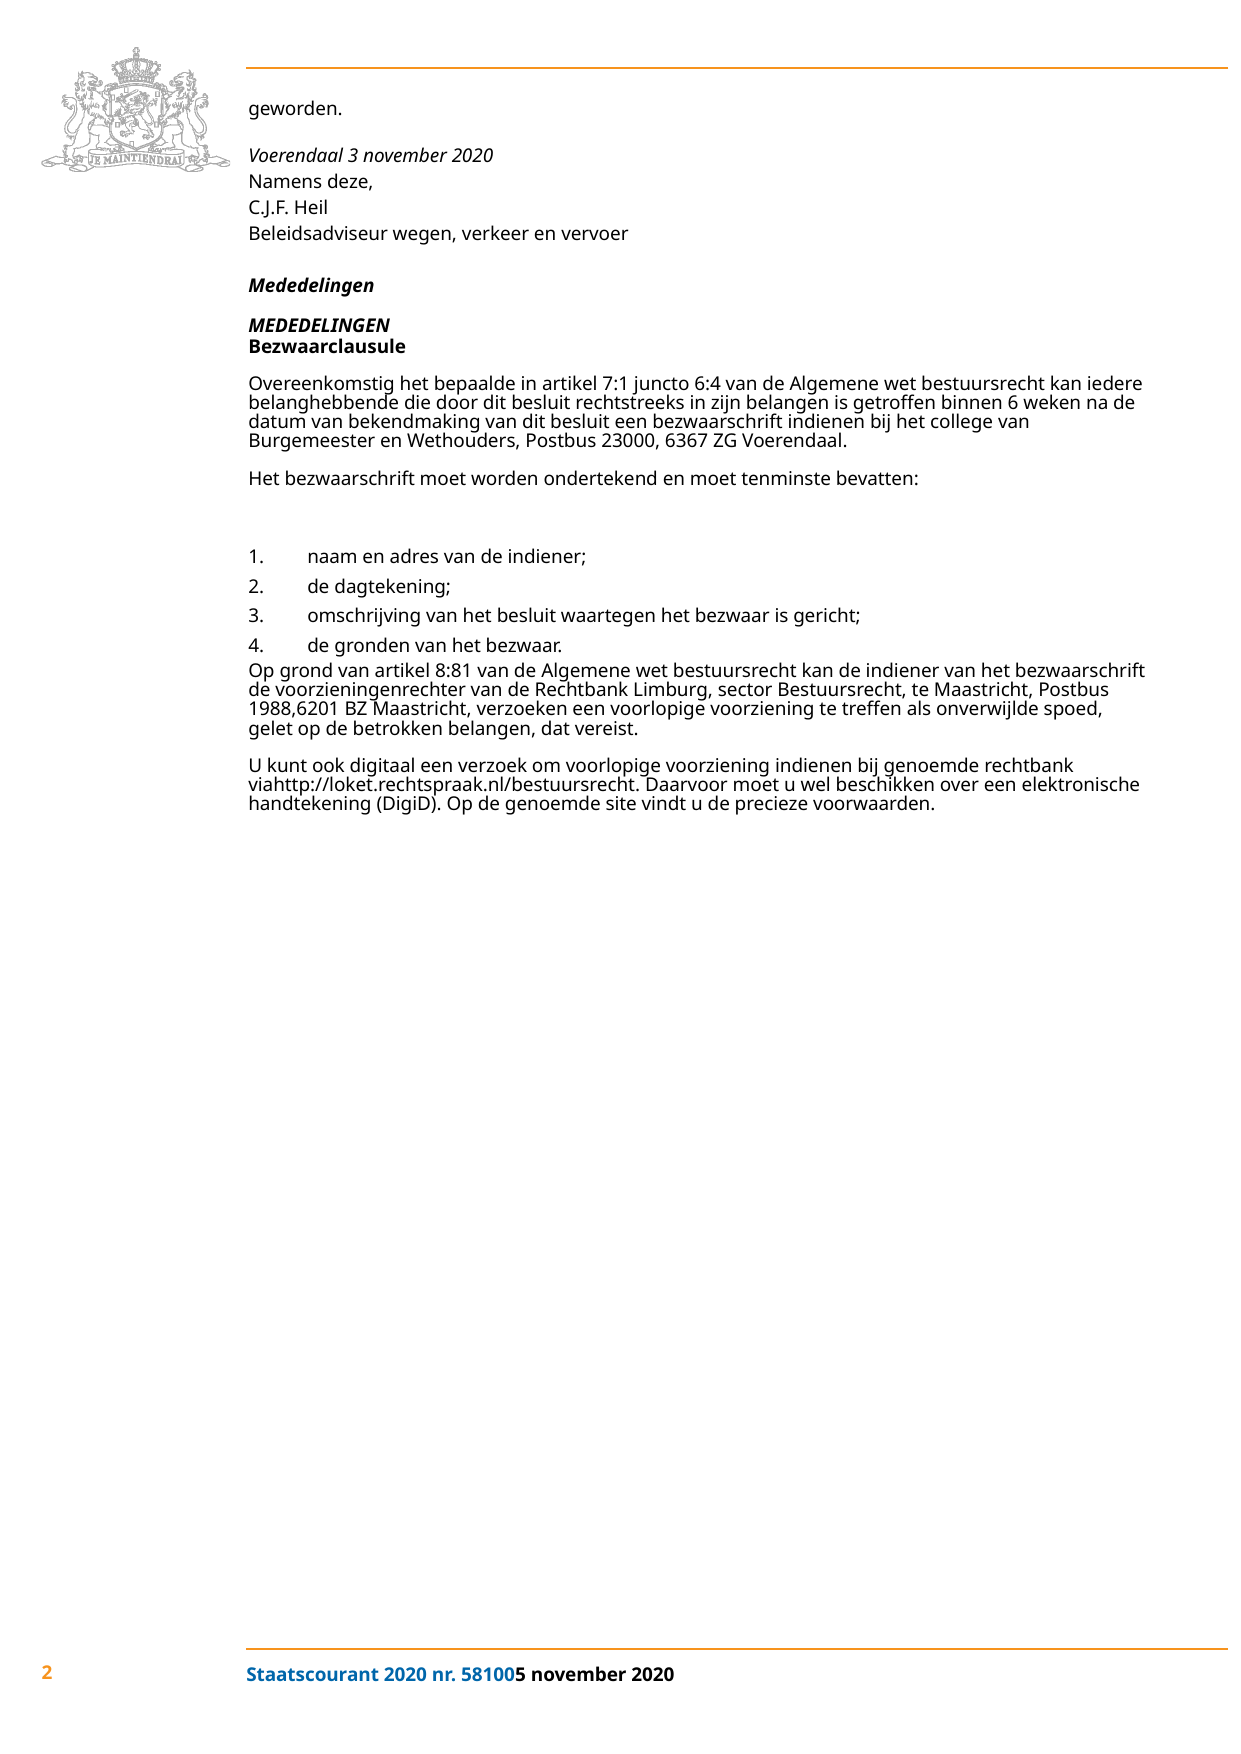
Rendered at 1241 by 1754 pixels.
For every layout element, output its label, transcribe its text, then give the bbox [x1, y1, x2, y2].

text Overeenkomstig het bepaalde in artikel 7:1 juncto 6:4 van de Algemene wet bestuursrecht kan iedere belanghebbende die door dit besluit rechtstreeks in zijn belangen is getroffen binnen 6 weken na de datum van bekendmaking van dit besluit een bezwaarschrift indienen bij het college van Burgemeester en Wethouders, Postbus 23000, 6367 ZG Voerendaal. [248, 375, 1152, 452]
text MEDEDELINGEN [248, 312, 1152, 338]
text U kunt ook digitaal een verzoek om voorlopige voorziening indienen bij genoemde rechtbank viahttp://loket.rechtspraak.nl/bestuursrecht. Daarvoor moet u wel beschikken over een elektronische handtekening (DigiD). Op de genoemde site vindt u de precieze voorwaarden. [248, 757, 1152, 814]
list de dagtekening; [248, 573, 1152, 599]
text Het bezwaarschrift moet worden ondertekend en moet tenminste bevatten: [248, 469, 1152, 489]
text Voerendaal 3 november 2020 [248, 143, 1152, 168]
list naam en adres van de indiener; [248, 543, 1152, 569]
text Bezwaarclausule [248, 338, 1152, 357]
text geworden. [248, 95, 1152, 121]
list omschrijving van het besluit waartegen het bezwaar is gericht; [248, 603, 1152, 628]
text Op grond van artikel 8:81 van de Algemene wet bestuursrecht kan de indiener van het bezwaarschrift de voorzieningenrechter van de Rechtbank Limburg, sector Bestuursrecht, te Maastricht, Postbus 1988,6201 BZ Maastricht, verzoeken een voorlopige voorziening te treffen als onverwijlde spoed, gelet op de betrokken belangen, dat vereist. [248, 662, 1152, 739]
text Beleidsadviseur wegen, verkeer en vervoer [248, 220, 1152, 246]
text Mededelingen [248, 273, 1152, 298]
text C.J.F. Heil [248, 194, 1152, 220]
text Namens deze, [248, 168, 1152, 194]
list de gronden van het bezwaar. [248, 632, 1152, 658]
picture [41, 47, 231, 172]
